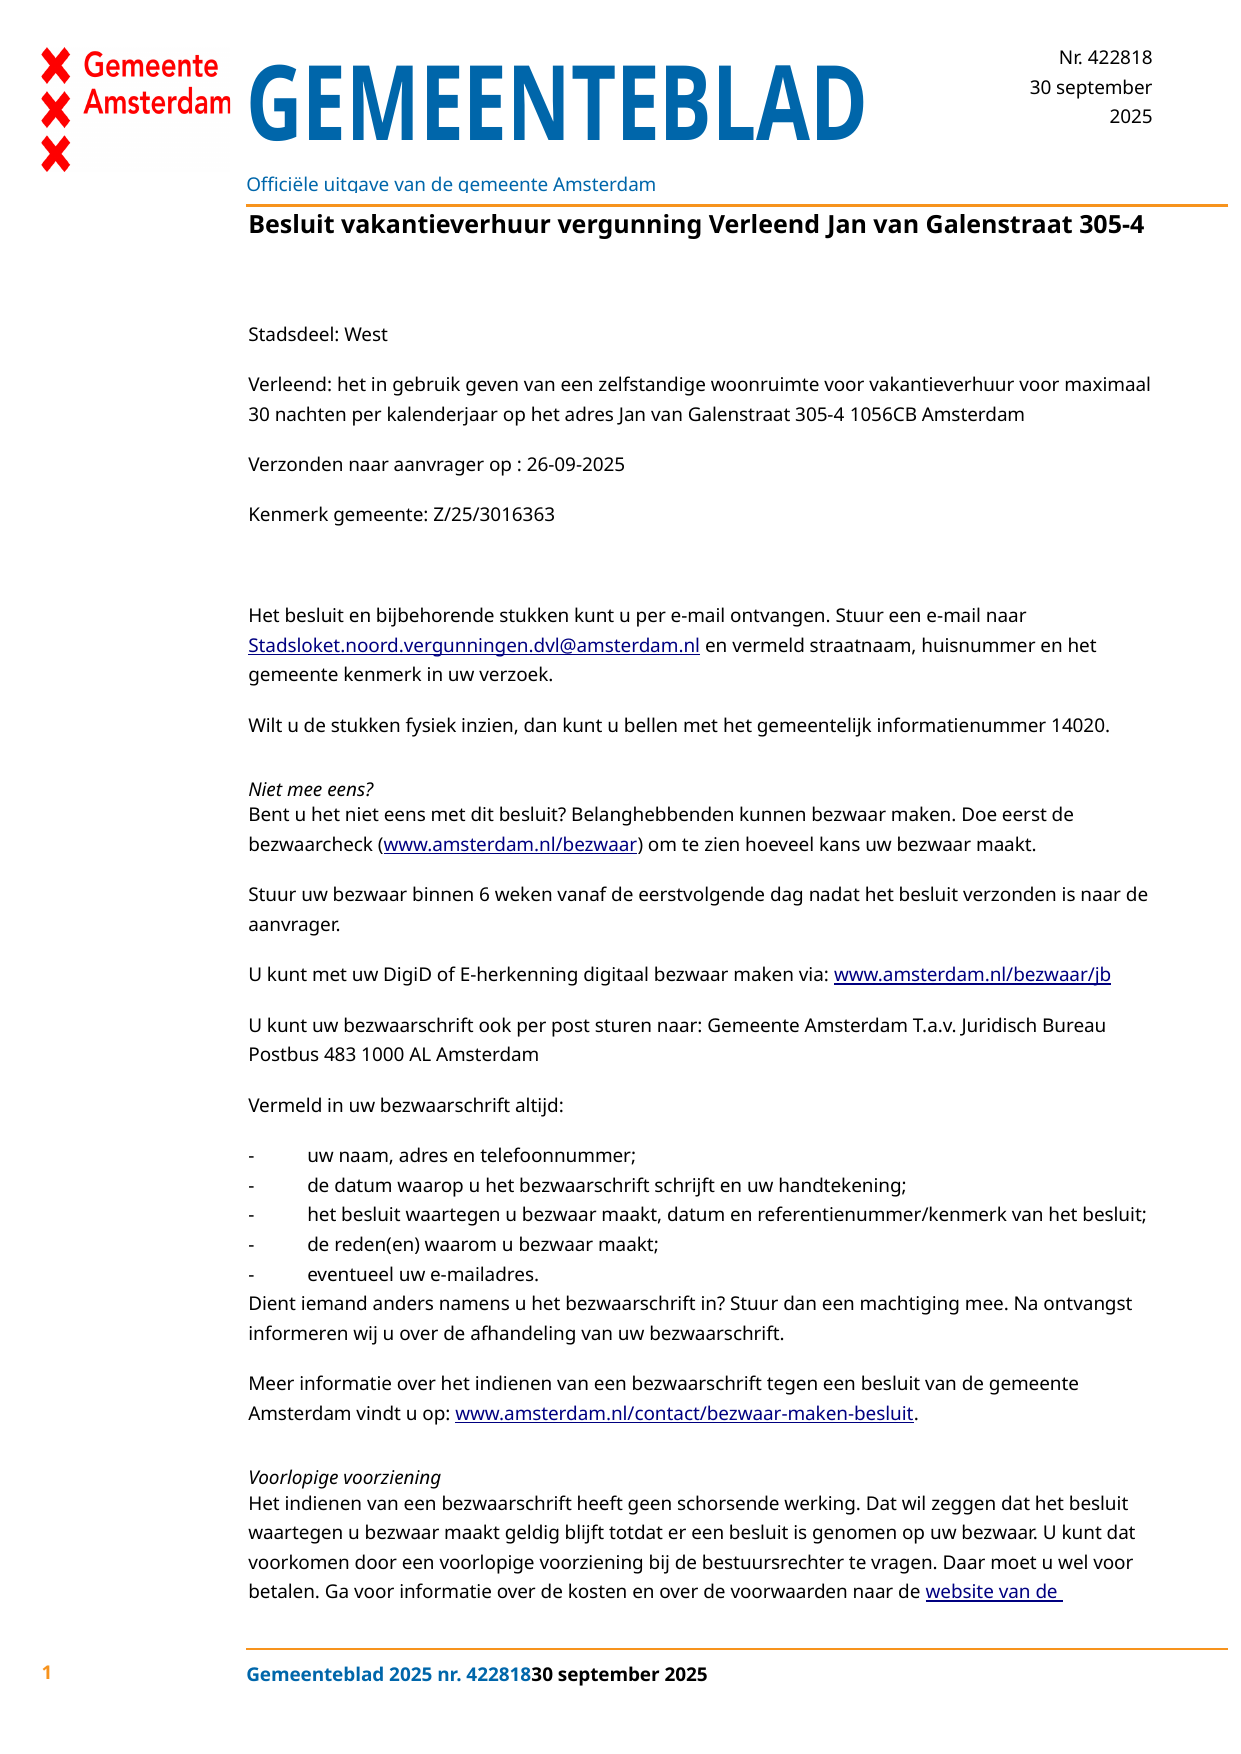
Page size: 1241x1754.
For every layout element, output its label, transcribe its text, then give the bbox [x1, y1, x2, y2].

text Het indienen van een bezwaarschrift heeft geen schorsende werking. Dat wil zeggen dat het besluit waartegen u bezwaar maakt geldig blijft totdat er een besluit is genomen op uw bezwaar. U kunt dat voorkomen door een voorlopige voorziening bij de bestuursrechter te vragen. Daar moet u wel voor betalen. Ga voor informatie over de kosten en over de voorwaarden naar de website van de [248, 1490, 1152, 1604]
list de reden(en) waarom u bezwaar maakt; [248, 1231, 1152, 1257]
text Besluit vakantieverhuur vergunning Verleend Jan van Galenstraat 305-4 [248, 207, 1152, 241]
list het besluit waartegen u bezwaar maakt, datum en referentienummer/kenmerk van het besluit; [248, 1202, 1152, 1227]
text Verleend: het in gebruik geven van een zelfstandige woonruimte voor vakantieverhuur voor maximaal 30 nachten per kalenderjaar op het adres Jan van Galenstraat 305-4 1056CB Amsterdam [248, 371, 1152, 426]
text U kunt met uw DigiD of E-herkenning digitaal bezwaar maken via: www.amsterdam.nl/bezwaar/jb [248, 962, 1152, 987]
text Niet mee eens? [248, 776, 1152, 802]
text Het besluit en bijbehorende stukken kunt u per e-mail ontvangen. Stuur een e-mail naar Stadsloket.noord.vergunningen.dvl@amsterdam.nl en vermeld straatnaam, huisnummer en het gemeente kenmerk in uw verzoek. [248, 602, 1152, 687]
text Stadsdeel: West [248, 321, 1152, 346]
text Vermeld in uw bezwaarschrift altijd: [248, 1092, 1152, 1118]
text Wilt u de stukken fysiek inzien, dan kunt u bellen met het gemeentelijk informatienummer 14020. [248, 712, 1152, 738]
text Stuur uw bezwaar binnen 6 weken vanaf de eerstvolgende dag nadat het besluit verzonden is naar de aanvrager. [248, 882, 1152, 937]
text Dient iemand anders namens u het bezwaarschrift in? Stuur dan een machtiging mee. Na ontvangst informeren wij u over de afhandeling van uw bezwaarschrift. [248, 1290, 1152, 1346]
text U kunt uw bezwaarschrift ook per post sturen naar: Gemeente Amsterdam T.a.v. Juridisch Bureau Postbus 483 1000 AL Amsterdam [248, 1012, 1152, 1067]
text Voorlopige voorziening [248, 1464, 1152, 1490]
list de datum waarop u het bezwaarschrift schrijft en uw handtekening; [248, 1172, 1152, 1198]
list eventueel uw e-mailadres. [248, 1261, 1152, 1287]
text Meer informatie over het indienen van een bezwaarschrift tegen een besluit van de gemeente Amsterdam vindt u op: www.amsterdam.nl/contact/bezwaar-maken-besluit. [248, 1370, 1152, 1426]
picture [41, 47, 231, 172]
list uw naam, adres en telefoonnummer; [248, 1142, 1152, 1168]
text Verzonden naar aanvrager op : 26-09-2025 [248, 451, 1152, 477]
text Bent u het niet eens met dit besluit? Belanghebbenden kunnen bezwaar maken. Doe eerst de bezwaarcheck (www.amsterdam.nl/bezwaar) om te zien hoeveel kans uw bezwaar maakt. [248, 802, 1152, 857]
text Kenmerk gemeente: Z/25/3016363 [248, 502, 1152, 527]
